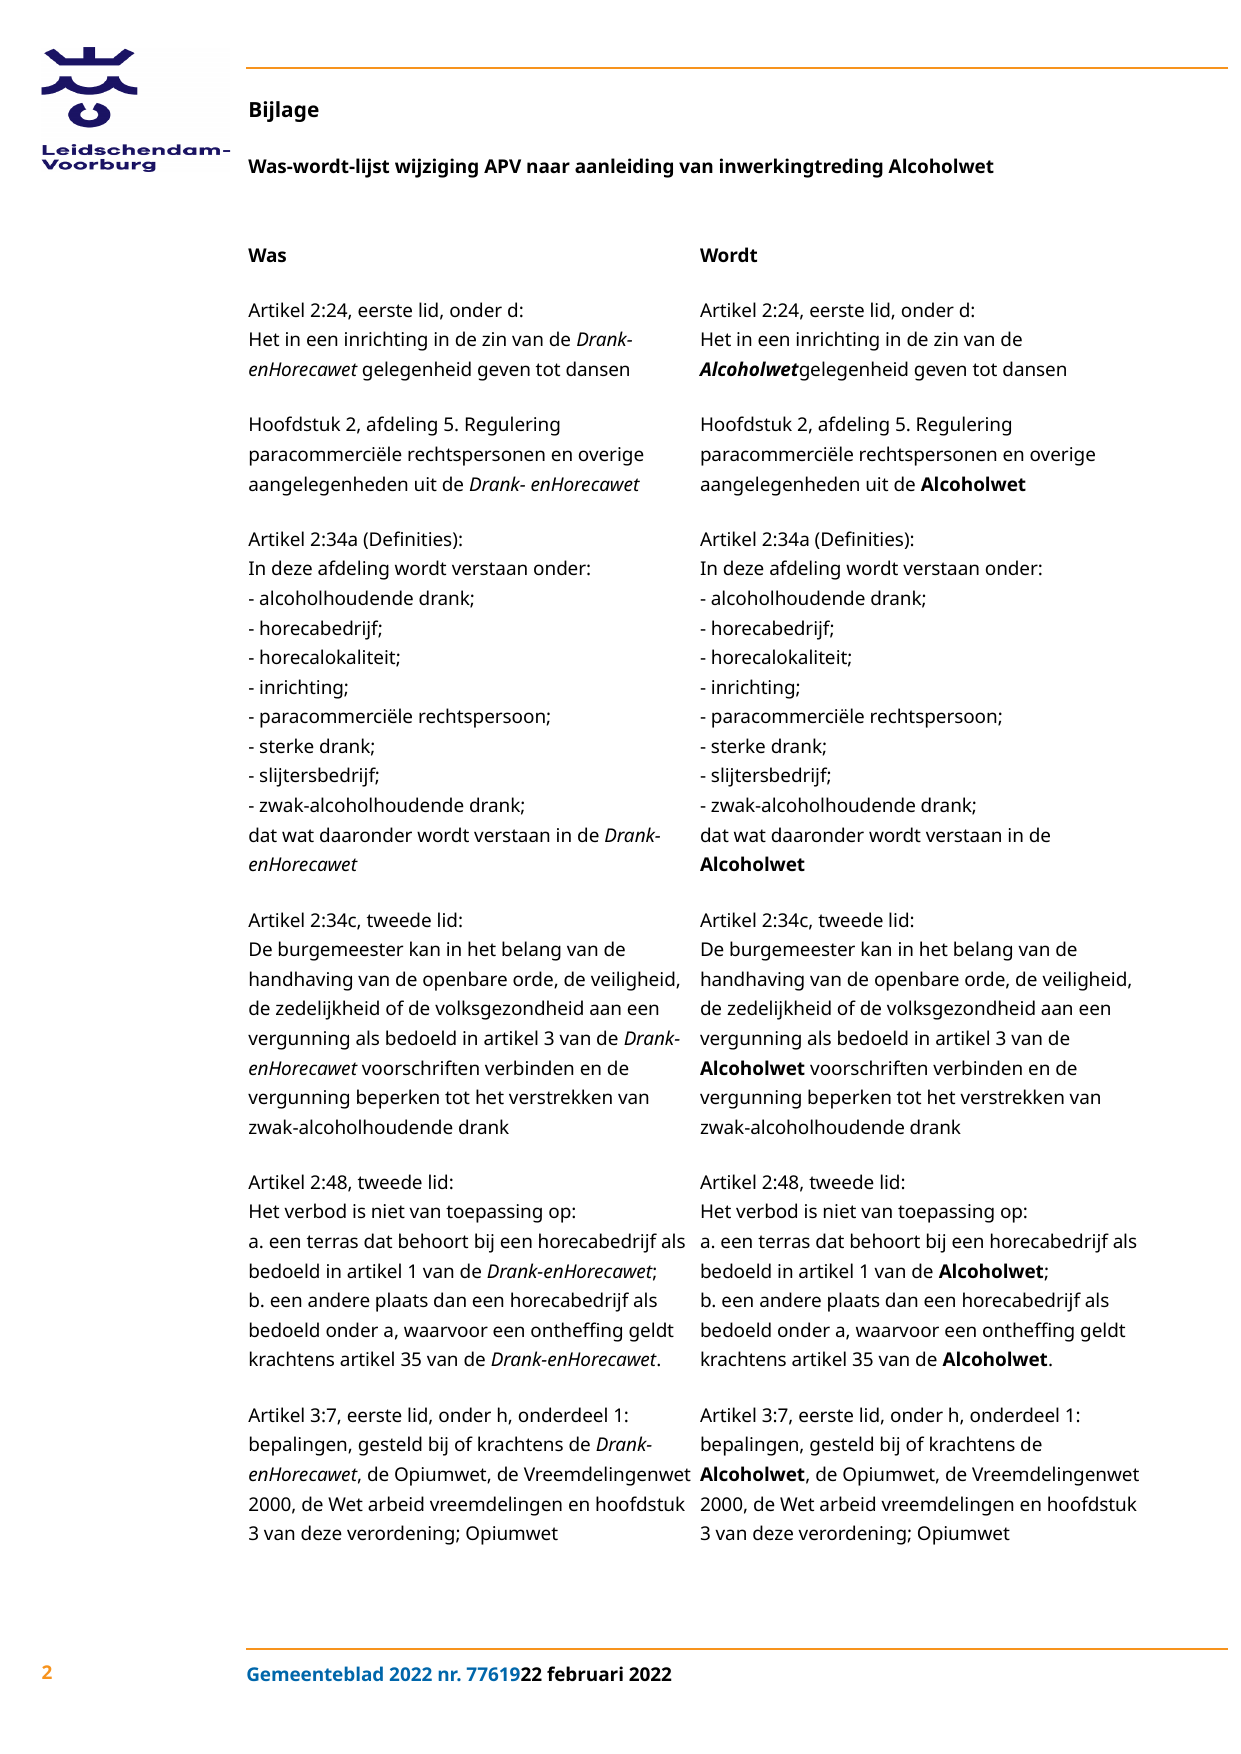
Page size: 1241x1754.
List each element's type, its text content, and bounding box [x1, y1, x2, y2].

text Bijlage [248, 95, 1152, 123]
table_header Wordt [700, 242, 1152, 297]
table_cell Hoofdstuk 2, afdeling 5. Regulering paracommerciële rechtspersonen en overige aangelegenheden uit de Drank- enHorecawet [248, 412, 700, 526]
table_cell Hoofdstuk 2, afdeling 5. Regulering paracommerciële rechtspersonen en overige aangelegenheden uit de Alcoholwet [700, 412, 1152, 526]
table_cell Artikel 2:34c, tweede lid: De burgemeester kan in het belang van de handhaving van de openbare orde, de veiligheid, de zedelijkheid of de volksgezondheid aan een vergunning als bedoeld in artikel 3 van de Alcoholwet voorschriften verbinden en de vergunning beperken tot het verstrekken van zwak-alcoholhoudende drank [700, 907, 1152, 1169]
table_cell Artikel 2:34a (Definities): In deze afdeling wordt verstaan onder: - alcoholhoudende drank; - horecabedrijf; - horecalokaliteit; - inrichting; - paracommerciële rechtspersoon; - sterke drank; - slijtersbedrijf; - zwak-alcoholhoudende drank; dat wat daaronder wordt verstaan in de Alcoholwet [700, 526, 1152, 907]
picture [41, 47, 231, 172]
table_cell Artikel 2:24, eerste lid, onder d: Het in een inrichting in de zin van de Alcoholwetgelegenheid geven tot dansen [700, 297, 1152, 412]
table_cell Artikel 3:7, eerste lid, onder h, onderdeel 1: bepalingen, gesteld bij of krachtens de Alcoholwet, de Opiumwet, de Vreemdelingenwet 2000, de Wet arbeid vreemdelingen en hoofdstuk 3 van deze verordening; Opiumwet [700, 1402, 1152, 1576]
table_cell Artikel 2:34c, tweede lid: De burgemeester kan in het belang van de handhaving van de openbare orde, de veiligheid, de zedelijkheid of de volksgezondheid aan een vergunning als bedoeld in artikel 3 van de Drank- enHorecawet voorschriften verbinden en de vergunning beperken tot het verstrekken van zwak-alcoholhoudende drank [248, 907, 700, 1169]
table_cell Artikel 2:24, eerste lid, onder d: Het in een inrichting in de zin van de Drank- enHorecawet gelegenheid geven tot dansen [248, 297, 700, 412]
table_cell Artikel 2:34a (Definities): In deze afdeling wordt verstaan onder: - alcoholhoudende drank; - horecabedrijf; - horecalokaliteit; - inrichting; - paracommerciële rechtspersoon; - sterke drank; - slijtersbedrijf; - zwak-alcoholhoudende drank; dat wat daaronder wordt verstaan in de Drank-enHorecawet [248, 526, 700, 907]
table_cell Artikel 2:48, tweede lid: Het verbod is niet van toepassing op: a. een terras dat behoort bij een horecabedrijf als bedoeld in artikel 1 van de Alcoholwet; b. een andere plaats dan een horecabedrijf als bedoeld onder a, waarvoor een ontheffing geldt krachtens artikel 35 van de Alcoholwet. [700, 1169, 1152, 1402]
table_cell Artikel 2:48, tweede lid: Het verbod is niet van toepassing op: a. een terras dat behoort bij een horecabedrijf als bedoeld in artikel 1 van de Drank-enHorecawet; b. een andere plaats dan een horecabedrijf als bedoeld onder a, waarvoor een ontheffing geldt krachtens artikel 35 van de Drank-enHorecawet. [248, 1169, 700, 1402]
text Was-wordt-lijst wijziging APV naar aanleiding van inwerkingtreding Alcoholwet [248, 153, 1152, 179]
table_header Was [248, 242, 700, 297]
table_cell Artikel 3:7, eerste lid, onder h, onderdeel 1: bepalingen, gesteld bij of krachtens de Drank- enHorecawet, de Opiumwet, de Vreemdelingenwet 2000, de Wet arbeid vreemdelingen en hoofdstuk 3 van deze verordening; Opiumwet [248, 1402, 700, 1576]
